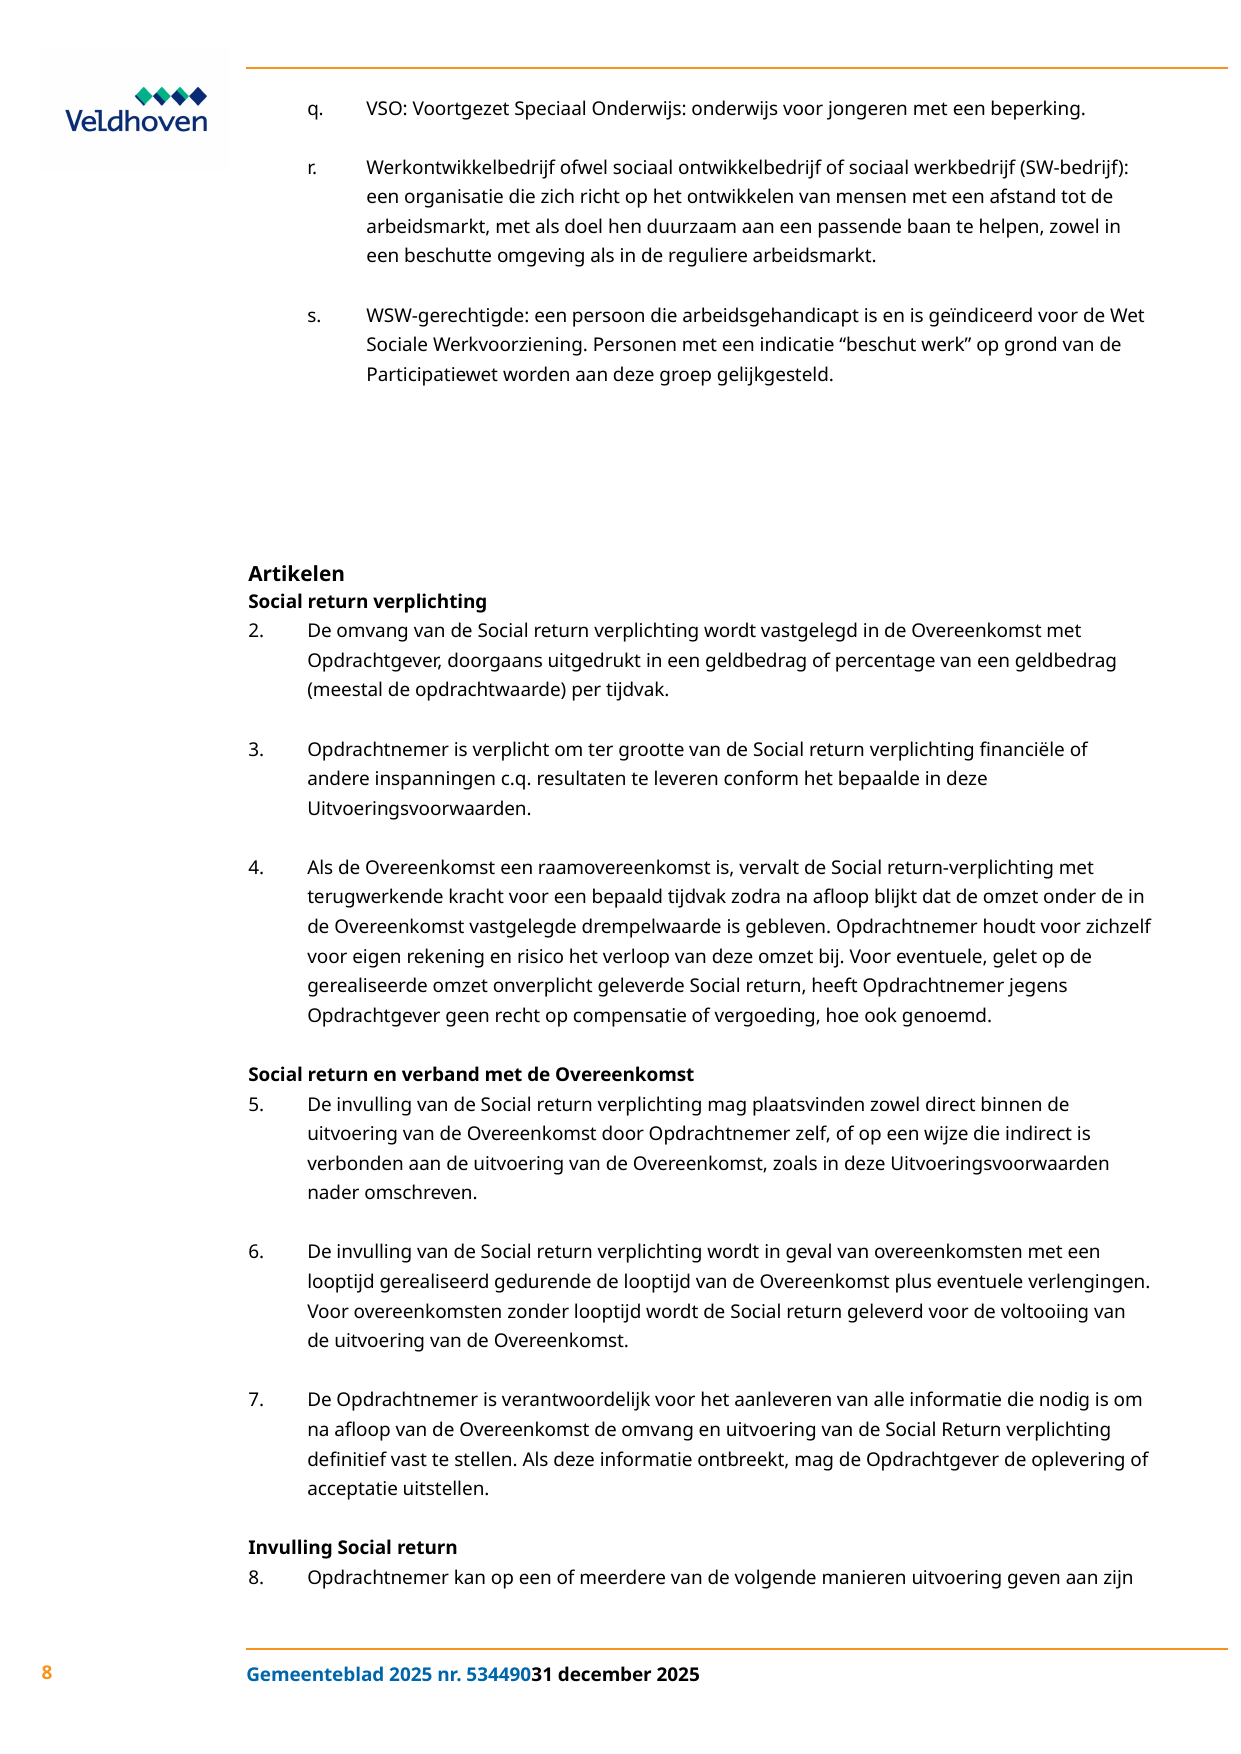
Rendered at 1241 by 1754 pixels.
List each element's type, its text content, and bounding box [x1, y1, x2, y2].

list Opdrachtnemer kan op een of meerdere van de volgende manieren uitvoering geven aan zijn [248, 1564, 1152, 1590]
picture [41, 47, 231, 172]
text Social return verplichting [248, 588, 1152, 613]
list De Opdrachtnemer is verantwoordelijk voor het aanleveren van alle informatie die nodig is om na afloop van de Overeenkomst de omvang en uitvoering van de Social Return verplichting definitief vast te stellen. Als deze informatie ontbreekt, mag de Opdrachtgever de oplevering of acceptatie uitstellen. [248, 1387, 1152, 1501]
list Als de Overeenkomst een raamovereenkomst is, vervalt de Social return-verplichting met terugwerkende kracht voor een bepaald tijdvak zodra na afloop blijkt dat de omzet onder de in de Overeenkomst vastgelegde drempelwaarde is gebleven. Opdrachtnemer houdt voor zichzelf voor eigen rekening en risico het verloop van deze omzet bij. Voor eventuele, gelet op de gerealiseerde omzet onverplicht geleverde Social return, heeft Opdrachtnemer jegens Opdrachtgever geen recht op compensatie of vergoeding, hoe ook genoemd. [248, 854, 1152, 1028]
text Social return en verband met de Overeenkomst [248, 1061, 1152, 1087]
list WSW-gerechtigde: een persoon die arbeidsgehandicapt is en is geïndiceerd voor de Wet Sociale Werkvoorziening. Personen met een indicatie “beschut werk” op grond van de Participatiewet worden aan deze groep gelijkgesteld. [307, 302, 1152, 387]
list Opdrachtnemer is verplicht om ter grootte van de Social return verplichting financiële of andere inspanningen c.q. resultaten te leveren conform het bepaalde in deze Uitvoeringsvoorwaarden. [248, 736, 1152, 821]
text Invulling Social return [248, 1534, 1152, 1560]
list Werkontwikkelbedrijf ofwel sociaal ontwikkelbedrijf of sociaal werkbedrijf (SW-bedrijf): een organisatie die zich richt op het ontwikkelen van mensen met een afstand tot de arbeidsmarkt, met als doel hen duurzaam aan een passende baan te helpen, zowel in een beschutte omgeving als in de reguliere arbeidsmarkt. [307, 154, 1152, 268]
list De omvang van de Social return verplichting wordt vastgelegd in de Overeenkomst met Opdrachtgever, doorgaans uitgedrukt in een geldbedrag of percentage van een geldbedrag (meestal de opdrachtwaarde) per tijdvak. [248, 617, 1152, 702]
list De invulling van de Social return verplichting wordt in geval van overeenkomsten met een looptijd gerealiseerd gedurende de looptijd van de Overeenkomst plus eventuele verlengingen. Voor overeenkomsten zonder looptijd wordt de Social return geleverd voor de voltooiing van de uitvoering van de Overeenkomst. [248, 1239, 1152, 1353]
text Artikelen [248, 559, 1152, 588]
list De invulling van de Social return verplichting mag plaatsvinden zowel direct binnen de uitvoering van de Overeenkomst door Opdrachtnemer zelf, of op een wijze die indirect is verbonden aan de uitvoering van de Overeenkomst, zoals in deze Uitvoeringsvoorwaarden nader omschreven. [248, 1091, 1152, 1205]
list VSO: Voortgezet Speciaal Onderwijs: onderwijs voor jongeren met een beperking. [307, 95, 1152, 121]
